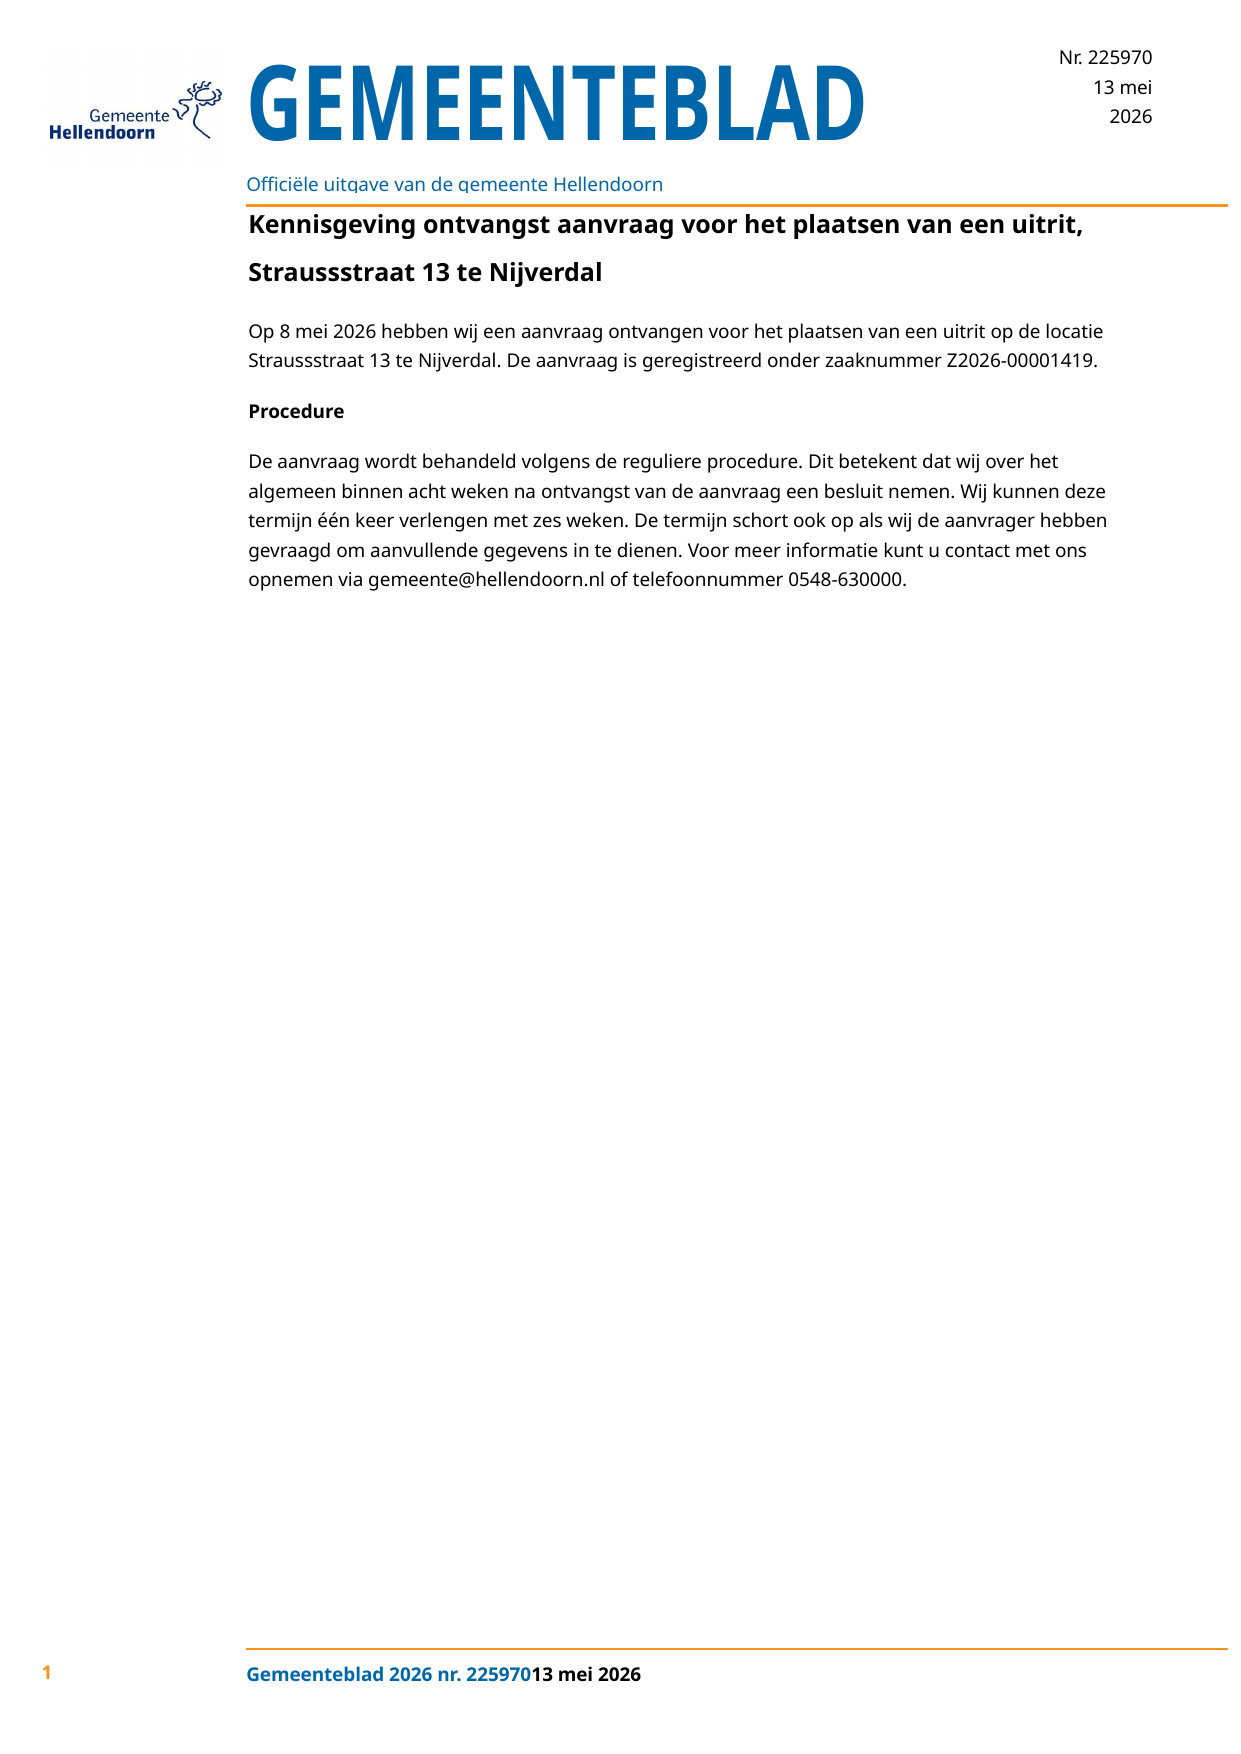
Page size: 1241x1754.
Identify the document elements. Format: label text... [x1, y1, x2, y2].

text Procedure [248, 398, 1152, 424]
text Kennisgeving ontvangst aanvraag voor het plaatsen van een uitrit, Straussstraat 13 te Nijverdal [248, 207, 1152, 288]
picture [41, 47, 231, 172]
text De aanvraag wordt behandeld volgens de reguliere procedure. Dit betekent dat wij over het algemeen binnen acht weken na ontvangst van de aanvraag een besluit nemen. Wij kunnen deze termijn één keer verlengen met zes weken. De termijn schort ook op als wij de aanvrager hebben gevraagd om aanvullende gegevens in te dienen. Voor meer informatie kunt u contact met ons opnemen via gemeente@hellendoorn.nl of telefoonnummer 0548-630000. [248, 448, 1152, 592]
text Op 8 mei 2026 hebben wij een aanvraag ontvangen voor het plaatsen van een uitrit op de locatie Straussstraat 13 te Nijverdal. De aanvraag is geregistreerd onder zaaknummer Z2026-00001419. [248, 318, 1152, 373]
